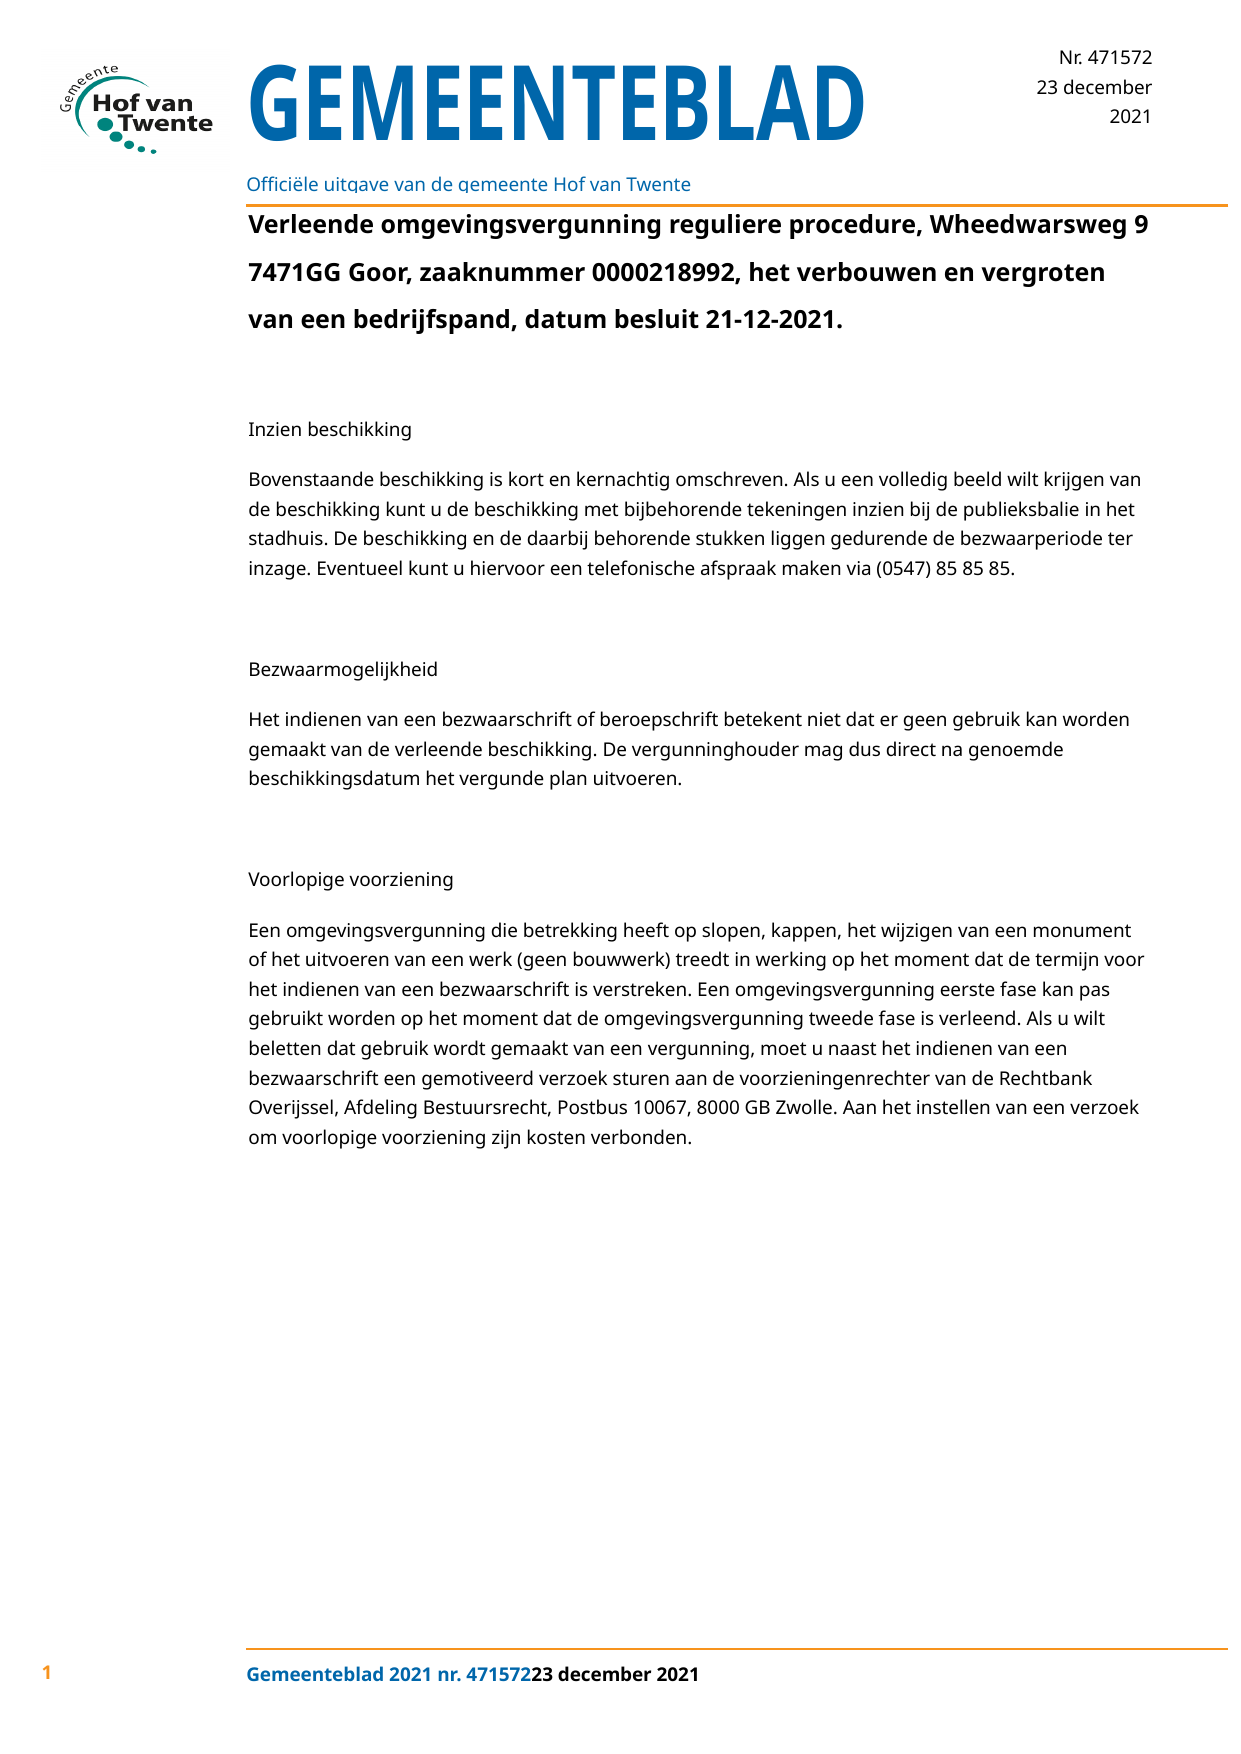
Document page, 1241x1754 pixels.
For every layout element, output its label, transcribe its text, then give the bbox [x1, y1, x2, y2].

text Een omgevingsvergunning die betrekking heeft op slopen, kappen, het wijzigen van een monument of het uitvoeren van een werk (geen bouwwerk) treedt in werking op het moment dat de termijn voor het indienen van een bezwaarschrift is verstreken. Een omgevingsvergunning eerste fase kan pas gebruikt worden op het moment dat de omgevingsvergunning tweede fase is verleend. Als u wilt beletten dat gebruik wordt gemaakt van een vergunning, moet u naast het indienen van een bezwaarschrift een gemotiveerd verzoek sturen aan de voorzieningenrechter van de Rechtbank Overijssel, Afdeling Bestuursrecht, Postbus 10067, 8000 GB Zwolle. Aan het instellen van een verzoek om voorlopige voorziening zijn kosten verbonden. [248, 917, 1152, 1149]
text Verleende omgevingsvergunning reguliere procedure, Wheedwarsweg 9 7471GG Goor, zaaknummer 0000218992, het verbouwen en vergroten van een bedrijfspand, datum besluit 21-12-2021. [248, 207, 1152, 336]
text Voorlopige voorziening [248, 866, 1152, 892]
text Inzien beschikking [248, 416, 1152, 442]
text Het indienen van een bezwaarschrift of beroepschrift betekent niet dat er geen gebruik kan worden gemaakt van de verleende beschikking. De vergunninghouder mag dus direct na genoemde beschikkingsdatum het vergunde plan uitvoeren. [248, 706, 1152, 791]
text Bovenstaande beschikking is kort en kernachtig omschreven. Als u een volledig beeld wilt krijgen van de beschikking kunt u de beschikking met bijbehorende tekeningen inzien bij de publieksbalie in het stadhuis. De beschikking en de daarbij behorende stukken liggen gedurende de bezwaarperiode ter inzage. Eventueel kunt u hiervoor een telefonische afspraak maken via (0547) 85 85 85. [248, 466, 1152, 581]
picture [41, 47, 231, 172]
text Bezwaarmogelijkheid [248, 656, 1152, 682]
